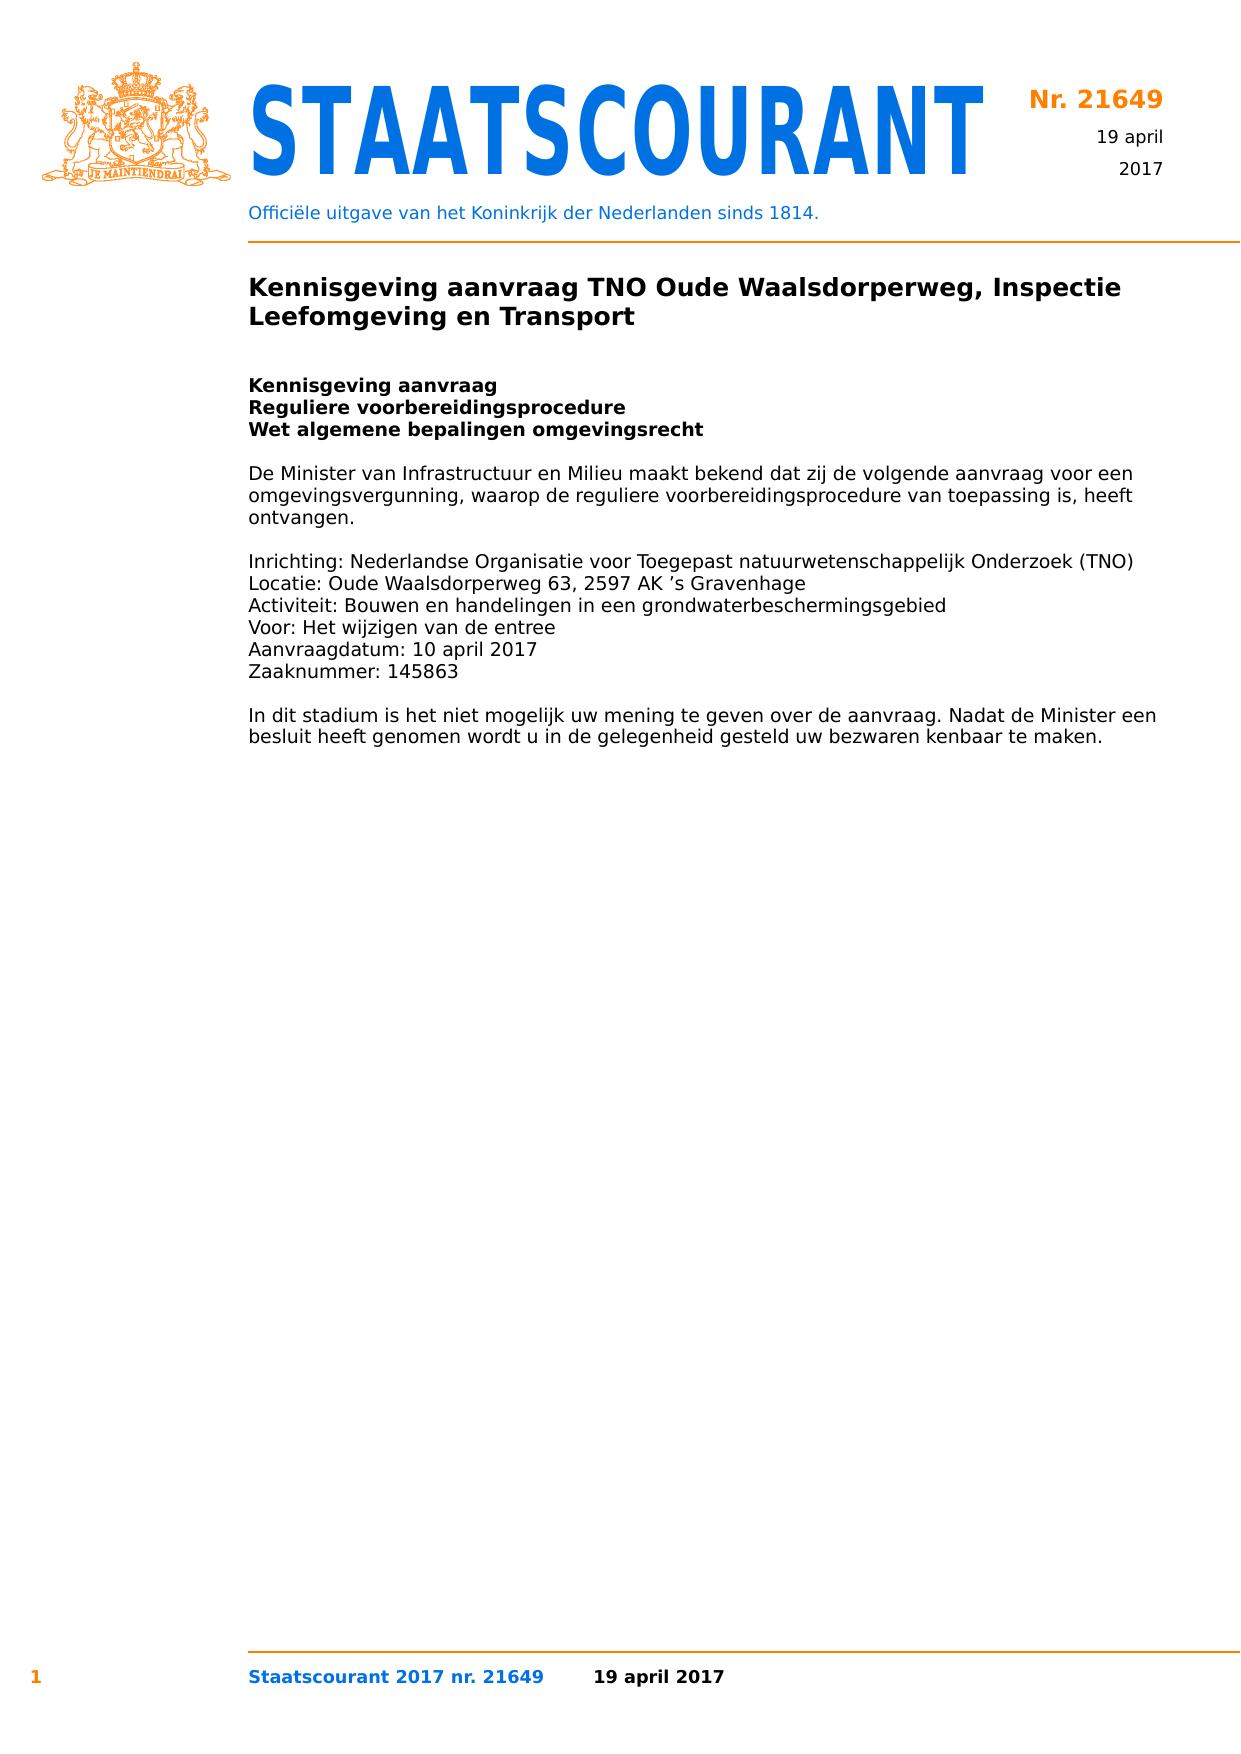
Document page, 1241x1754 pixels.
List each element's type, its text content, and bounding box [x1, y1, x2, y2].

text Zaaknummer: 145863 [248, 661, 1163, 683]
text In dit stadium is het niet mogelijk uw mening te geven over de aanvraag. Nadat de Minister een besluit heeft genomen wordt u in de gelegenheid gesteld uw bezwaren kenbaar te maken. [248, 704, 1163, 748]
text Activiteit: Bouwen en handelingen in een grondwaterbeschermingsgebied [248, 595, 1163, 617]
text Aanvraagdatum: 10 april 2017 [248, 639, 1163, 661]
text Locatie: Oude Waalsdorperweg 63, 2597 AK ’s Gravenhage [248, 573, 1163, 595]
text Voor: Het wijzigen van de entree [248, 617, 1163, 639]
table_header STAATSCOURANT [248, 62, 998, 203]
table_cell 2017 [998, 153, 1240, 203]
text Kennisgeving aanvraag [248, 375, 1163, 397]
picture [41, 62, 231, 186]
subtitle Kennisgeving aanvraag TNO Oude Waalsdorperweg, Inspectie Leefomgeving en Transport [248, 273, 1163, 331]
text Wet algemene bepalingen omgevingsrecht [248, 419, 1163, 441]
text Inrichting: Nederlandse Organisatie voor Toegepast natuurwetenschappelijk Onderzoek (TNO) [248, 551, 1163, 573]
text Reguliere voorbereidingsprocedure [248, 397, 1163, 419]
table_header [25, 62, 248, 241]
text De Minister van Infrastructuur en Milieu maakt bekend dat zij de volgende aanvraag voor een omgevingsvergunning, waarop de reguliere voorbereidingsprocedure van toepassing is, heeft ontvangen. [248, 463, 1163, 529]
table_cell 19 april [998, 121, 1240, 153]
table_cell Officiële uitgave van het Koninkrijk der Nederlanden sinds 1814. [248, 203, 1240, 241]
table_header Nr. 21649 [998, 62, 1240, 121]
